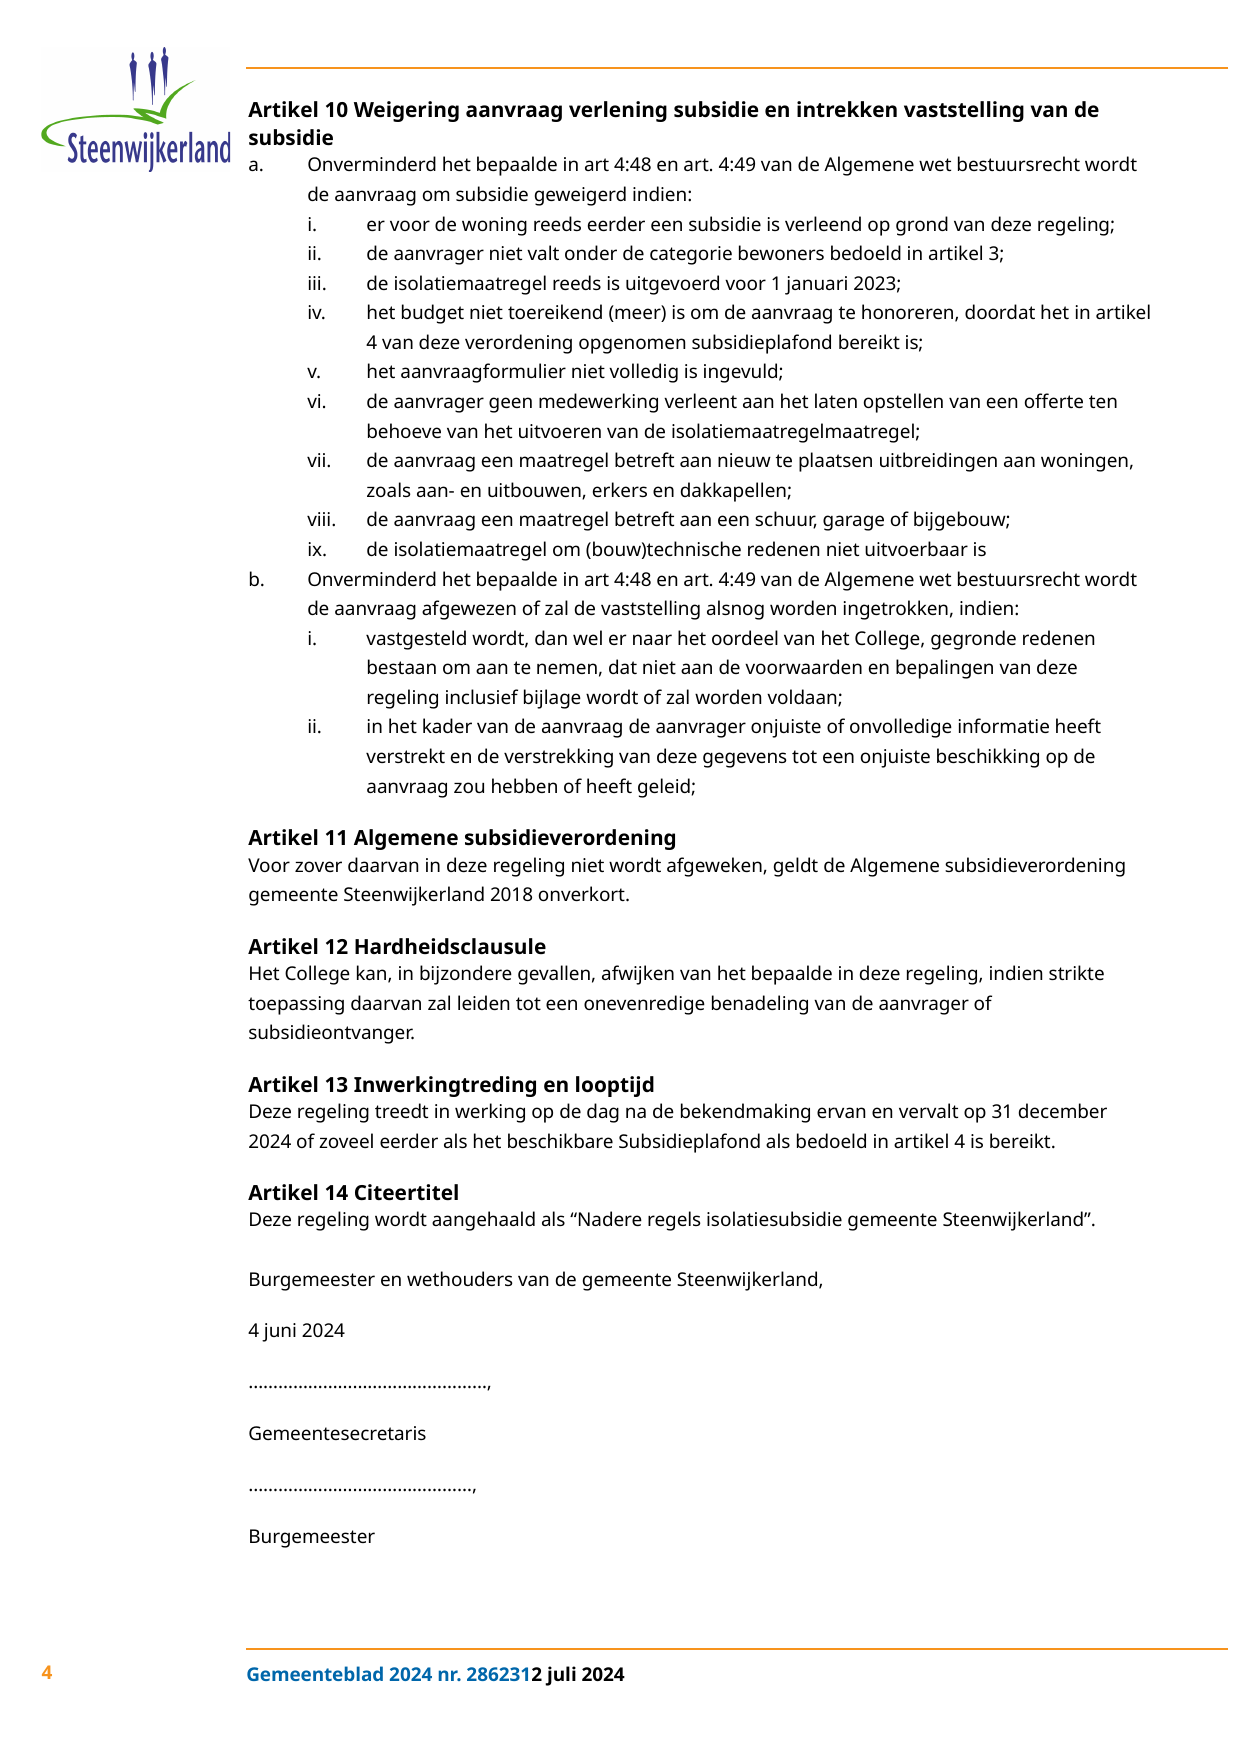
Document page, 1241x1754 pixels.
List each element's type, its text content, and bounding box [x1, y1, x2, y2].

text Burgemeester [248, 1523, 1152, 1549]
text Artikel 14 Citeertitel [248, 1178, 1152, 1207]
list in het kader van de aanvraag de aanvrager onjuiste of onvolledige informatie heeft verstrekt en de verstrekking van deze gegevens tot een onjuiste beschikking op de aanvraag zou hebben of heeft geleid; [307, 714, 1152, 799]
list er voor de woning reeds eerder een subsidie is verleend op grond van deze regeling; [307, 211, 1152, 237]
text Artikel 11 Algemene subsidieverordening [248, 823, 1152, 852]
list de aanvraag een maatregel betreft aan nieuw te plaatsen uitbreidingen aan woningen, zoals aan- en uitbouwen, erkers en dakkapellen; [307, 447, 1152, 503]
picture [41, 47, 231, 172]
list het aanvraagformulier niet volledig is ingevuld; [307, 359, 1152, 384]
text …………………………………………, [248, 1369, 1152, 1394]
text ………………………………………, [248, 1472, 1152, 1497]
text 4 juni 2024 [248, 1317, 1152, 1343]
text Deze regeling treedt in werking op de dag na de bekendmaking ervan en vervalt op 31 december 2024 of zoveel eerder als het beschikbare Subsidieplafond als bedoeld in artikel 4 is bereikt. [248, 1098, 1152, 1153]
text Gemeentesecretaris [248, 1420, 1152, 1446]
text Voor zover daarvan in deze regeling niet wordt afgeweken, geldt de Algemene subsidieverordening gemeente Steenwijkerland 2018 onverkort. [248, 852, 1152, 907]
text Burgemeester en wethouders van de gemeente Steenwijkerland, [248, 1266, 1152, 1292]
text Deze regeling wordt aangehaald als “Nadere regels isolatiesubsidie gemeente Steenwijkerland”. [248, 1207, 1152, 1232]
text Artikel 13 Inwerkingtreding en looptijd [248, 1070, 1152, 1098]
list Onverminderd het bepaalde in art 4:48 en art. 4:49 van de Algemene wet bestuursrecht wordt de aanvraag om subsidie geweigerd indien: [248, 152, 1152, 207]
text Het College kan, in bijzondere gevallen, afwijken van het bepaalde in deze regeling, indien strikte toepassing daarvan zal leiden tot een onevenredige benadeling van de aanvrager of subsidieontvanger. [248, 960, 1152, 1045]
list Onverminderd het bepaalde in art 4:48 en art. 4:49 van de Algemene wet bestuursrecht wordt de aanvraag afgewezen of zal de vaststelling alsnog worden ingetrokken, indien: [248, 566, 1152, 621]
list vastgesteld wordt, dan wel er naar het oordeel van het College, gegronde redenen bestaan om aan te nemen, dat niet aan de voorwaarden en bepalingen van deze regeling inclusief bijlage wordt of zal worden voldaan; [307, 625, 1152, 710]
text Artikel 10 Weigering aanvraag verlening subsidie en intrekken vaststelling van de subsidie [248, 95, 1152, 152]
list de aanvrager niet valt onder de categorie bewoners bedoeld in artikel 3; [307, 240, 1152, 266]
text Artikel 12 Hardheidsclausule [248, 932, 1152, 960]
list de isolatiemaatregel reeds is uitgevoerd voor 1 januari 2023; [307, 270, 1152, 296]
list de aanvraag een maatregel betreft aan een schuur, garage of bijgebouw; [307, 507, 1152, 532]
list de isolatiemaatregel om (bouw)technische redenen niet uitvoerbaar is [307, 536, 1152, 562]
list de aanvrager geen medewerking verleent aan het laten opstellen van een offerte ten behoeve van het uitvoeren van de isolatiemaatregelmaatregel; [307, 388, 1152, 444]
list het budget niet toereikend (meer) is om de aanvraag te honoreren, doordat het in artikel 4 van deze verordening opgenomen subsidieplafond bereikt is; [307, 299, 1152, 355]
